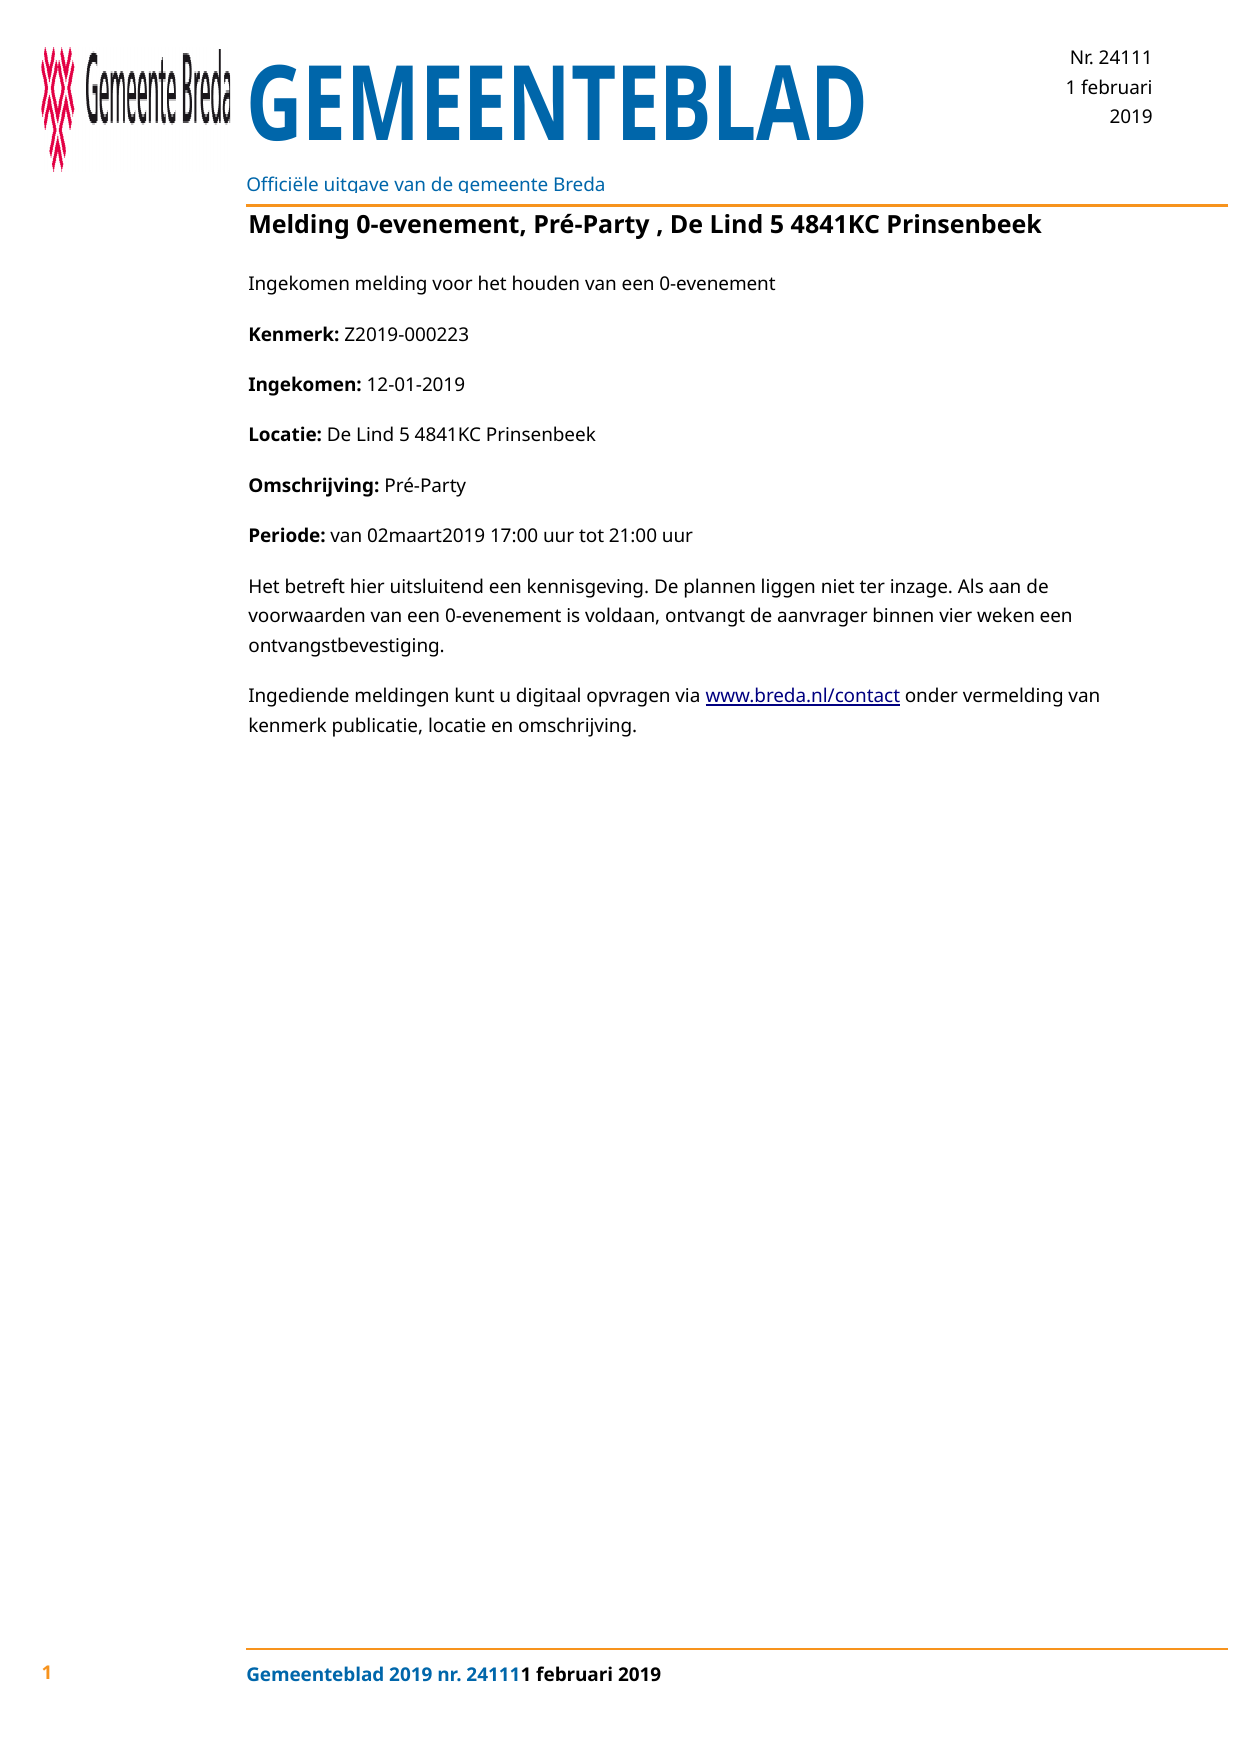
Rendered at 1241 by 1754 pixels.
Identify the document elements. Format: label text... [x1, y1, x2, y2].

text Melding 0-evenement, Pré-Party , De Lind 5 4841KC Prinsenbeek [248, 207, 1152, 241]
text Omschrijving: Pré-Party [248, 472, 1152, 498]
picture [41, 47, 231, 172]
text Ingediende meldingen kunt u digitaal opvragen via www.breda.nl/contact onder vermelding van kenmerk publicatie, locatie en omschrijving. [248, 682, 1152, 738]
text Het betreft hier uitsluitend een kennisgeving. De plannen liggen niet ter inzage. Als aan de voorwaarden van een 0-evenement is voldaan, ontvangt de aanvrager binnen vier weken een ontvangstbevestiging. [248, 573, 1152, 658]
text Ingekomen: 12-01-2019 [248, 371, 1152, 397]
text Locatie: De Lind 5 4841KC Prinsenbeek [248, 422, 1152, 447]
text Ingekomen melding voor het houden van een 0-evenement [248, 270, 1152, 296]
text Periode: van 02maart2019 17:00 uur tot 21:00 uur [248, 522, 1152, 548]
text Kenmerk: Z2019-000223 [248, 321, 1152, 346]
